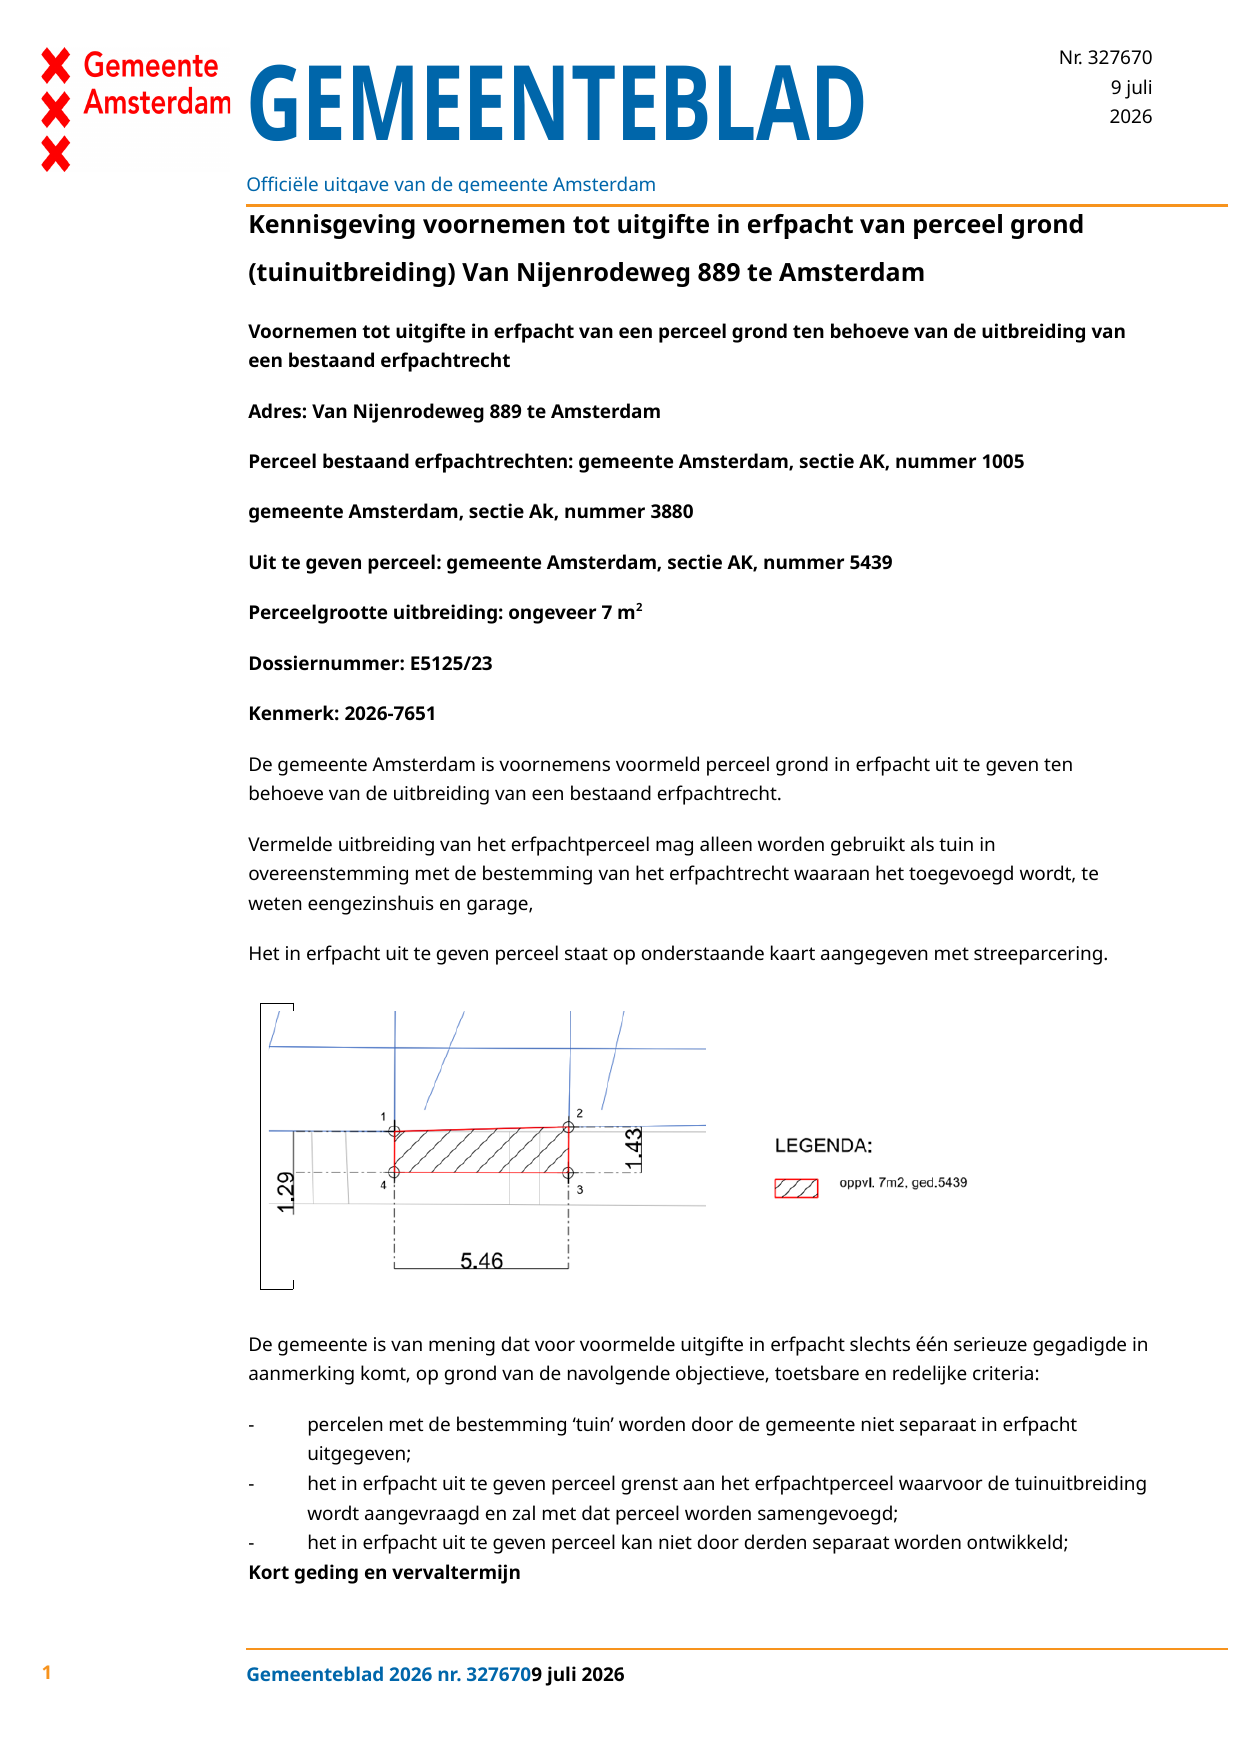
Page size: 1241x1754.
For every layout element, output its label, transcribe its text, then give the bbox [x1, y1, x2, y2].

list percelen met de bestemming ‘tuin’ worden door de gemeente niet separaat in erfpacht uitgegeven; [248, 1411, 1152, 1466]
text Uit te geven perceel: gemeente Amsterdam, sectie AK, nummer 5439 [248, 549, 1152, 575]
text Vermelde uitbreiding van het erfpachtperceel mag alleen worden gebruikt als tuin in overeenstemming met de bestemming van het erfpachtrecht waaraan het toegevoegd wordt, te weten eengezinshuis en garage, [248, 831, 1152, 916]
text Perceelgrootte uitbreiding: ongeveer 7 m2 [248, 599, 1152, 625]
picture [268, 1011, 978, 1280]
text Perceel bestaand erfpachtrechten: gemeente Amsterdam, sectie AK, nummer 1005 [248, 448, 1152, 474]
text Adres: Van Nijenrodeweg 889 te Amsterdam [248, 398, 1152, 424]
text gemeente Amsterdam, sectie Ak, nummer 3880 [248, 499, 1152, 524]
text Kennisgeving voornemen tot uitgifte in erfpacht van perceel grond (tuinuitbreiding) Van Nijenrodeweg 889 te Amsterdam [248, 207, 1152, 288]
text Het in erfpacht uit te geven perceel staat op onderstaande kaart aangegeven met streeparcering. [248, 940, 1152, 966]
list het in erfpacht uit te geven perceel kan niet door derden separaat worden ontwikkeld; [248, 1529, 1152, 1555]
text Voornemen tot uitgifte in erfpacht van een perceel grond ten behoeve van de uitbreiding van een bestaand erfpachtrecht [248, 318, 1152, 373]
text Kenmerk: 2026-7651 [248, 700, 1152, 726]
text De gemeente is van mening dat voor voormelde uitgifte in erfpacht slechts één serieuze gegadigde in aanmerking komt, op grond van de navolgende objectieve, toetsbare en redelijke criteria: [248, 1331, 1152, 1386]
text De gemeente Amsterdam is voornemens voormeld perceel grond in erfpacht uit te geven ten behoeve van de uitbreiding van een bestaand erfpachtrecht. [248, 751, 1152, 806]
text Kort geding en vervaltermijn [248, 1559, 1152, 1584]
picture [41, 47, 231, 172]
list het in erfpacht uit te geven perceel grenst aan het erfpachtperceel waarvoor de tuinuitbreiding wordt aangevraagd en zal met dat perceel worden samengevoegd; [248, 1470, 1152, 1525]
text Dossiernummer: E5125/23 [248, 650, 1152, 676]
